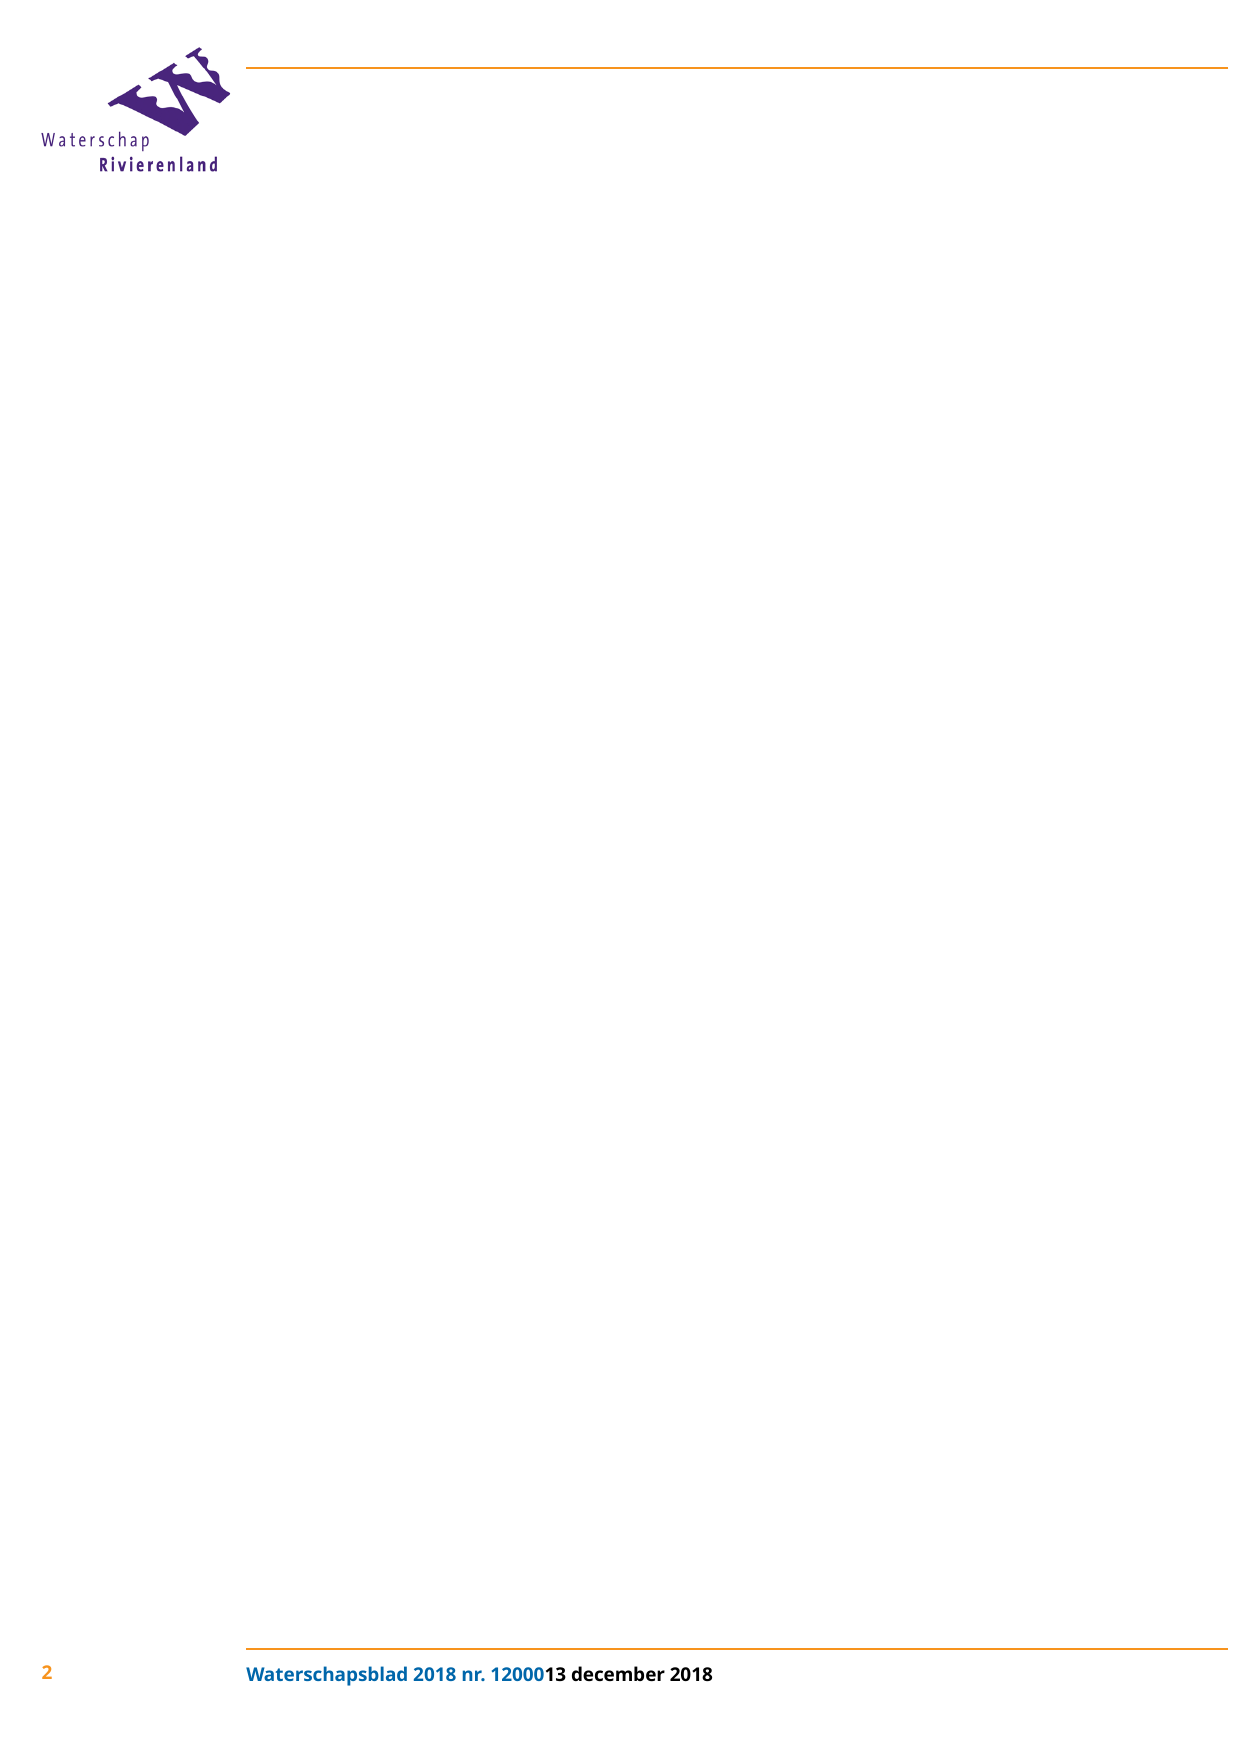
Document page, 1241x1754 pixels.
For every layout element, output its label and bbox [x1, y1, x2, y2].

picture [41, 47, 231, 172]
